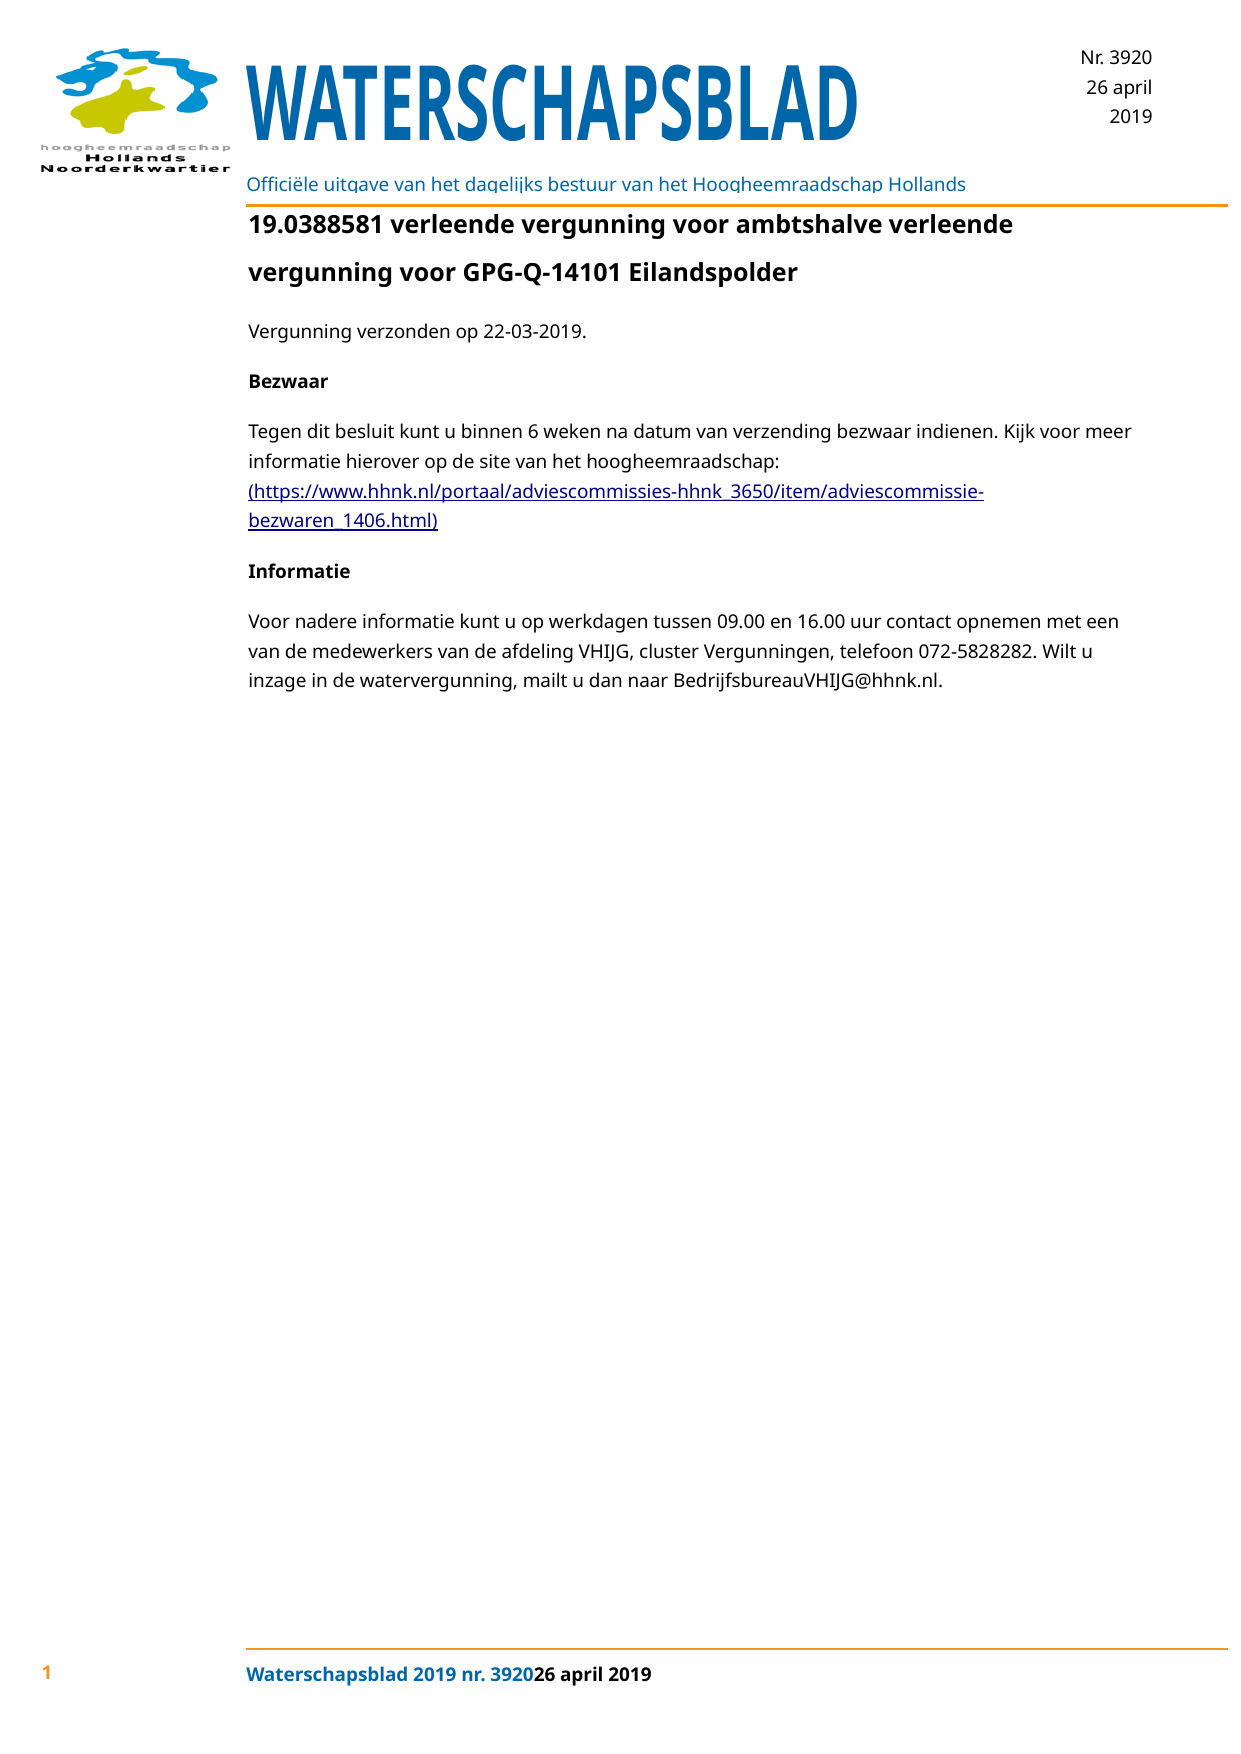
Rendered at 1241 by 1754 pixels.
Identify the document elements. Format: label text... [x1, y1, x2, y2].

text Tegen dit besluit kunt u binnen 6 weken na datum van verzending bezwaar indienen. Kijk voor meer informatie hierover op de site van het hoogheemraadschap: (https://www.hhnk.nl/portaal/adviescommissies-hhnk_3650/item/adviescommissie-bezwaren_1406.html) [248, 419, 1152, 533]
text 19.0388581 verleende vergunning voor ambtshalve verleende vergunning voor GPG-Q-14101 Eilandspolder [248, 207, 1152, 288]
text Vergunning verzonden op 22-03-2019. [248, 318, 1152, 344]
picture [41, 47, 231, 172]
text Informatie [248, 558, 1152, 584]
text Bezwaar [248, 368, 1152, 394]
text Voor nadere informatie kunt u op werkdagen tussen 09.00 en 16.00 uur contact opnemen met een van de medewerkers van de afdeling VHIJG, cluster Vergunningen, telefoon 072-5828282. Wilt u inzage in de watervergunning, mailt u dan naar BedrijfsbureauVHIJG@hhnk.nl. [248, 608, 1152, 693]
